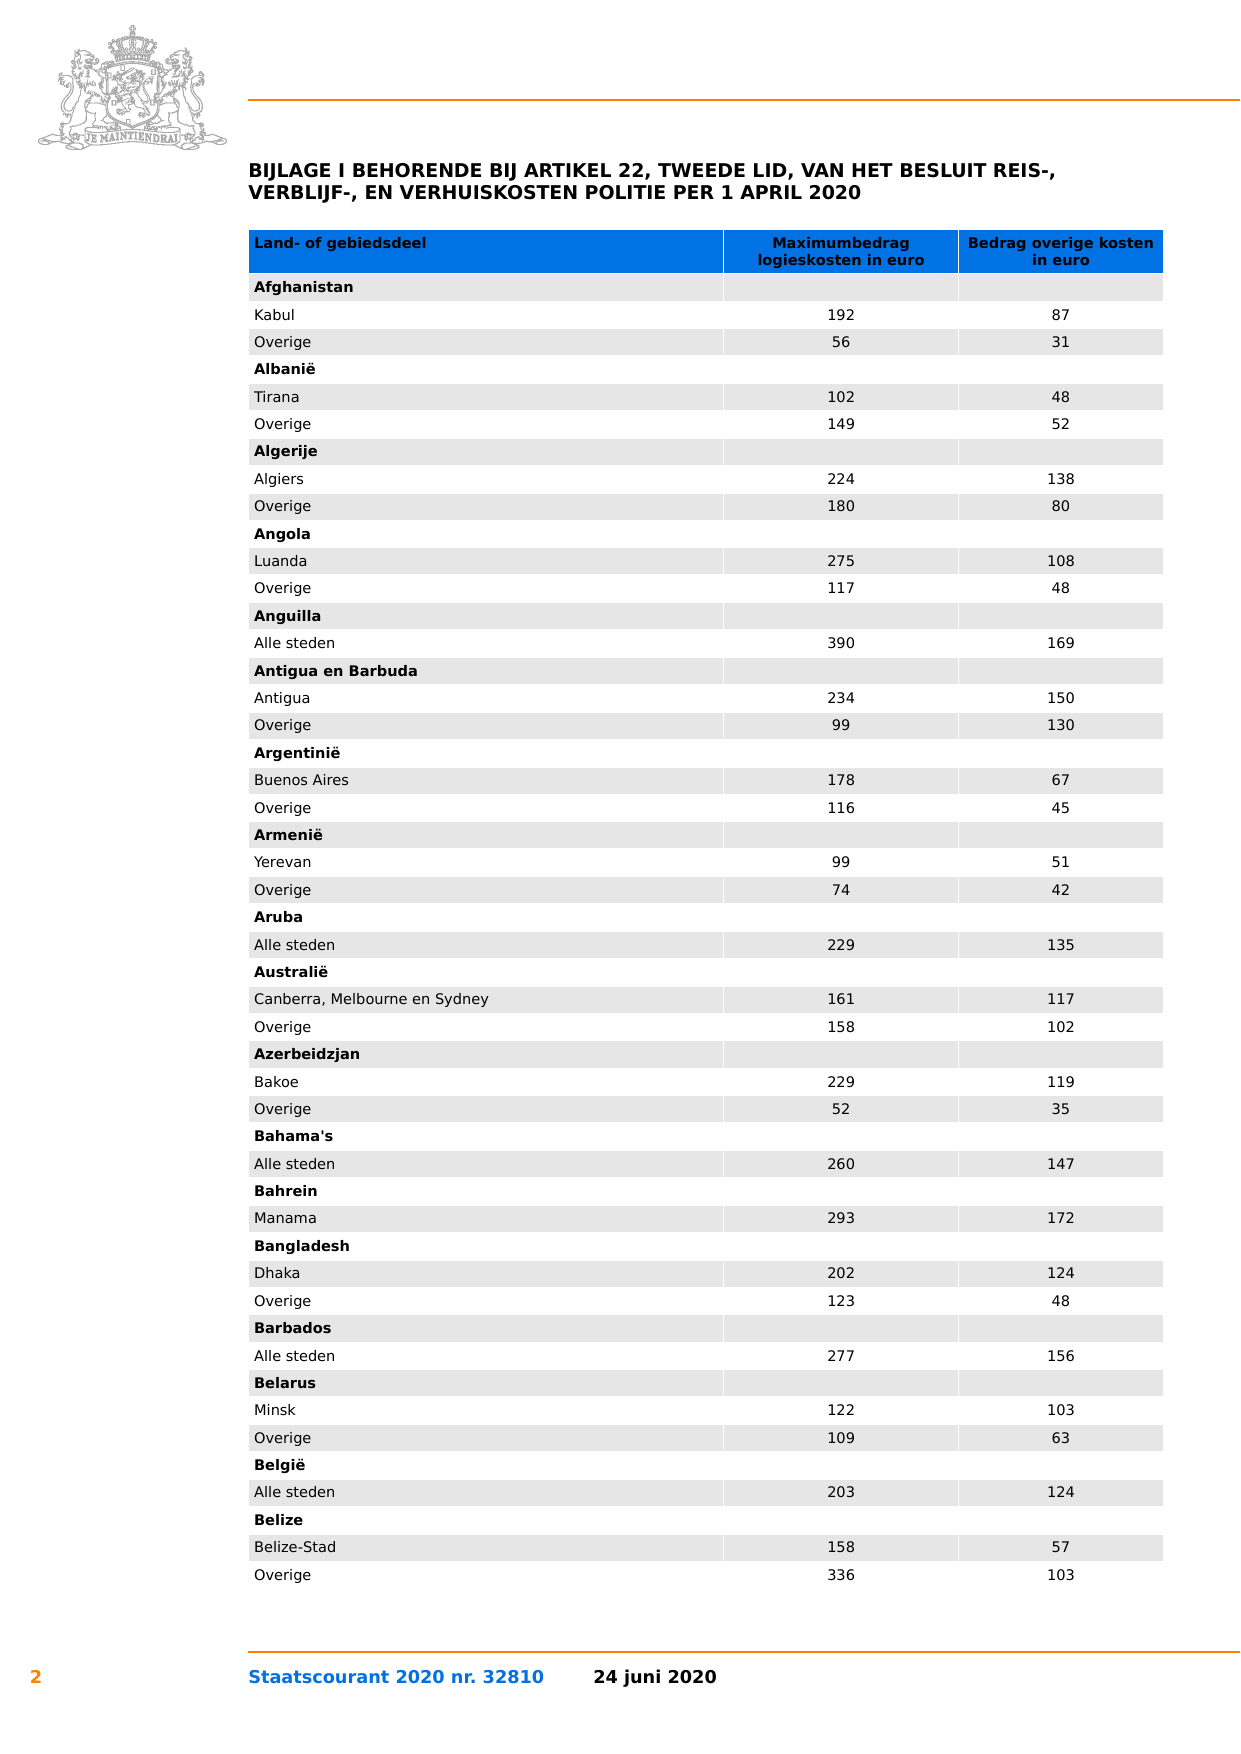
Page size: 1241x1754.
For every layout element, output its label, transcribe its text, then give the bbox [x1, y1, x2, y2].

table_cell Angola [249, 521, 723, 547]
table_cell [724, 274, 958, 301]
table_cell 336 [724, 1562, 958, 1588]
table_cell 124 [959, 1480, 1163, 1506]
table_cell [724, 1452, 958, 1479]
table_cell [959, 1233, 1163, 1259]
table_cell 74 [724, 877, 958, 903]
table_cell 390 [724, 630, 958, 657]
table_cell 42 [959, 877, 1163, 903]
table_cell 277 [724, 1343, 958, 1369]
table_cell [959, 658, 1163, 684]
table_cell 138 [959, 466, 1163, 492]
table_cell [724, 959, 958, 986]
table_cell 156 [959, 1343, 1163, 1369]
table_cell [724, 822, 958, 848]
table_cell 119 [959, 1069, 1163, 1095]
table_cell Overige [249, 494, 723, 520]
table_cell [959, 904, 1163, 931]
table_cell Albanië [249, 356, 723, 383]
table_cell [724, 1124, 958, 1150]
table_cell 117 [959, 987, 1163, 1013]
table_header Maximumbedrag logieskosten in euro [724, 230, 958, 273]
table_cell Aruba [249, 904, 723, 931]
table_cell 109 [724, 1425, 958, 1451]
table_cell Luanda [249, 548, 723, 574]
table_cell [959, 274, 1163, 301]
table_cell 103 [959, 1398, 1163, 1424]
table_cell Bakoe [249, 1069, 723, 1095]
table_cell Barbados [249, 1315, 723, 1342]
table_cell Alle steden [249, 1480, 723, 1506]
table_cell 51 [959, 850, 1163, 876]
table_cell Buenos Aires [249, 768, 723, 794]
table_cell 31 [959, 329, 1163, 355]
table_cell Overige [249, 1562, 723, 1588]
table_cell 116 [724, 795, 958, 821]
table_cell 35 [959, 1096, 1163, 1122]
table_cell Azerbeidzjan [249, 1041, 723, 1068]
table_cell [959, 959, 1163, 986]
table_header Land- of gebiedsdeel [249, 230, 723, 273]
table_cell 124 [959, 1261, 1163, 1287]
table_cell [724, 603, 958, 629]
table_cell Australië [249, 959, 723, 986]
table_cell Bangladesh [249, 1233, 723, 1259]
table_cell 57 [959, 1535, 1163, 1561]
table_cell 158 [724, 1014, 958, 1040]
table_cell [724, 740, 958, 766]
table_cell 234 [724, 685, 958, 712]
table_cell Alle steden [249, 1151, 723, 1177]
table_cell [959, 1370, 1163, 1396]
table_cell [724, 1315, 958, 1342]
table_cell Belarus [249, 1370, 723, 1396]
table_cell Canberra, Melbourne en Sydney [249, 987, 723, 1013]
table_cell Belize-Stad [249, 1535, 723, 1561]
table_cell 229 [724, 932, 958, 958]
table_cell 260 [724, 1151, 958, 1177]
table_cell 108 [959, 548, 1163, 574]
table_cell 147 [959, 1151, 1163, 1177]
table_cell 224 [724, 466, 958, 492]
table_cell [959, 1041, 1163, 1068]
table_cell 150 [959, 685, 1163, 712]
table_cell 56 [724, 329, 958, 355]
table_cell Bahama's [249, 1124, 723, 1150]
table_cell Overige [249, 795, 723, 821]
table_cell [724, 356, 958, 383]
table_cell [959, 740, 1163, 766]
table_cell Tirana [249, 384, 723, 410]
table_cell 48 [959, 576, 1163, 602]
table_cell Anguilla [249, 603, 723, 629]
table_cell 87 [959, 302, 1163, 328]
table_cell Algiers [249, 466, 723, 492]
table_cell 135 [959, 932, 1163, 958]
table_cell Minsk [249, 1398, 723, 1424]
table_cell [959, 356, 1163, 383]
table_cell [959, 1178, 1163, 1205]
table_cell 122 [724, 1398, 958, 1424]
table_cell 158 [724, 1535, 958, 1561]
table_cell 45 [959, 795, 1163, 821]
table_cell Argentinië [249, 740, 723, 766]
table_cell 149 [724, 411, 958, 438]
table_cell Afghanistan [249, 274, 723, 301]
table_cell Algerije [249, 439, 723, 465]
table_cell [959, 603, 1163, 629]
table_cell 102 [959, 1014, 1163, 1040]
table_cell [959, 1507, 1163, 1533]
table_cell 192 [724, 302, 958, 328]
table_cell [959, 1452, 1163, 1479]
table_cell Overige [249, 1096, 723, 1122]
table_cell 48 [959, 1288, 1163, 1314]
table_cell 178 [724, 768, 958, 794]
table_cell 180 [724, 494, 958, 520]
table_cell Bahrein [249, 1178, 723, 1205]
table_cell Overige [249, 713, 723, 739]
table_cell Antigua [249, 685, 723, 712]
table_cell 52 [959, 411, 1163, 438]
table_cell Overige [249, 877, 723, 903]
table_cell [959, 521, 1163, 547]
table_cell Antigua en Barbuda [249, 658, 723, 684]
table_cell Armenië [249, 822, 723, 848]
table_cell 229 [724, 1069, 958, 1095]
table_cell [959, 439, 1163, 465]
table_cell Overige [249, 329, 723, 355]
table_cell 293 [724, 1206, 958, 1232]
table_cell Dhaka [249, 1261, 723, 1287]
table_cell Kabul [249, 302, 723, 328]
table_cell 123 [724, 1288, 958, 1314]
table_cell [724, 521, 958, 547]
table_cell Belize [249, 1507, 723, 1533]
table_cell 275 [724, 548, 958, 574]
table_header Bedrag overige kosten in euro [959, 230, 1163, 273]
table_cell 80 [959, 494, 1163, 520]
table_cell 130 [959, 713, 1163, 739]
table_cell Alle steden [249, 1343, 723, 1369]
table_cell 169 [959, 630, 1163, 657]
table_cell [724, 658, 958, 684]
table_cell 99 [724, 713, 958, 739]
table_cell [724, 1507, 958, 1533]
table_cell Manama [249, 1206, 723, 1232]
table_cell Alle steden [249, 630, 723, 657]
table_cell 52 [724, 1096, 958, 1122]
table_cell 63 [959, 1425, 1163, 1451]
table_cell Overige [249, 1288, 723, 1314]
table_cell [724, 1370, 958, 1396]
table_cell Yerevan [249, 850, 723, 876]
table_cell 203 [724, 1480, 958, 1506]
table_cell 103 [959, 1562, 1163, 1588]
table_cell [959, 1315, 1163, 1342]
table_cell [724, 1233, 958, 1259]
subtitle BIJLAGE I BEHORENDE BIJ ARTIKEL 22, TWEEDE LID, VAN HET BESLUIT REIS-, VERBLIJF-, EN VERHUISKOSTEN POLITIE PER 1 APRIL 2020 [248, 160, 1163, 204]
table_cell [724, 904, 958, 931]
table_cell 48 [959, 384, 1163, 410]
table_cell [724, 439, 958, 465]
table_cell 202 [724, 1261, 958, 1287]
table_cell [959, 822, 1163, 848]
table_cell 102 [724, 384, 958, 410]
table_cell Overige [249, 1014, 723, 1040]
table_cell [724, 1041, 958, 1068]
table_cell [724, 1178, 958, 1205]
table_cell 99 [724, 850, 958, 876]
table_cell Overige [249, 411, 723, 438]
table_cell Alle steden [249, 932, 723, 958]
picture [38, 25, 227, 150]
table_cell [959, 1124, 1163, 1150]
table_cell Overige [249, 576, 723, 602]
table_cell 161 [724, 987, 958, 1013]
table_cell 117 [724, 576, 958, 602]
table_cell 67 [959, 768, 1163, 794]
table_cell België [249, 1452, 723, 1479]
table_cell Overige [249, 1425, 723, 1451]
table_cell 172 [959, 1206, 1163, 1232]
